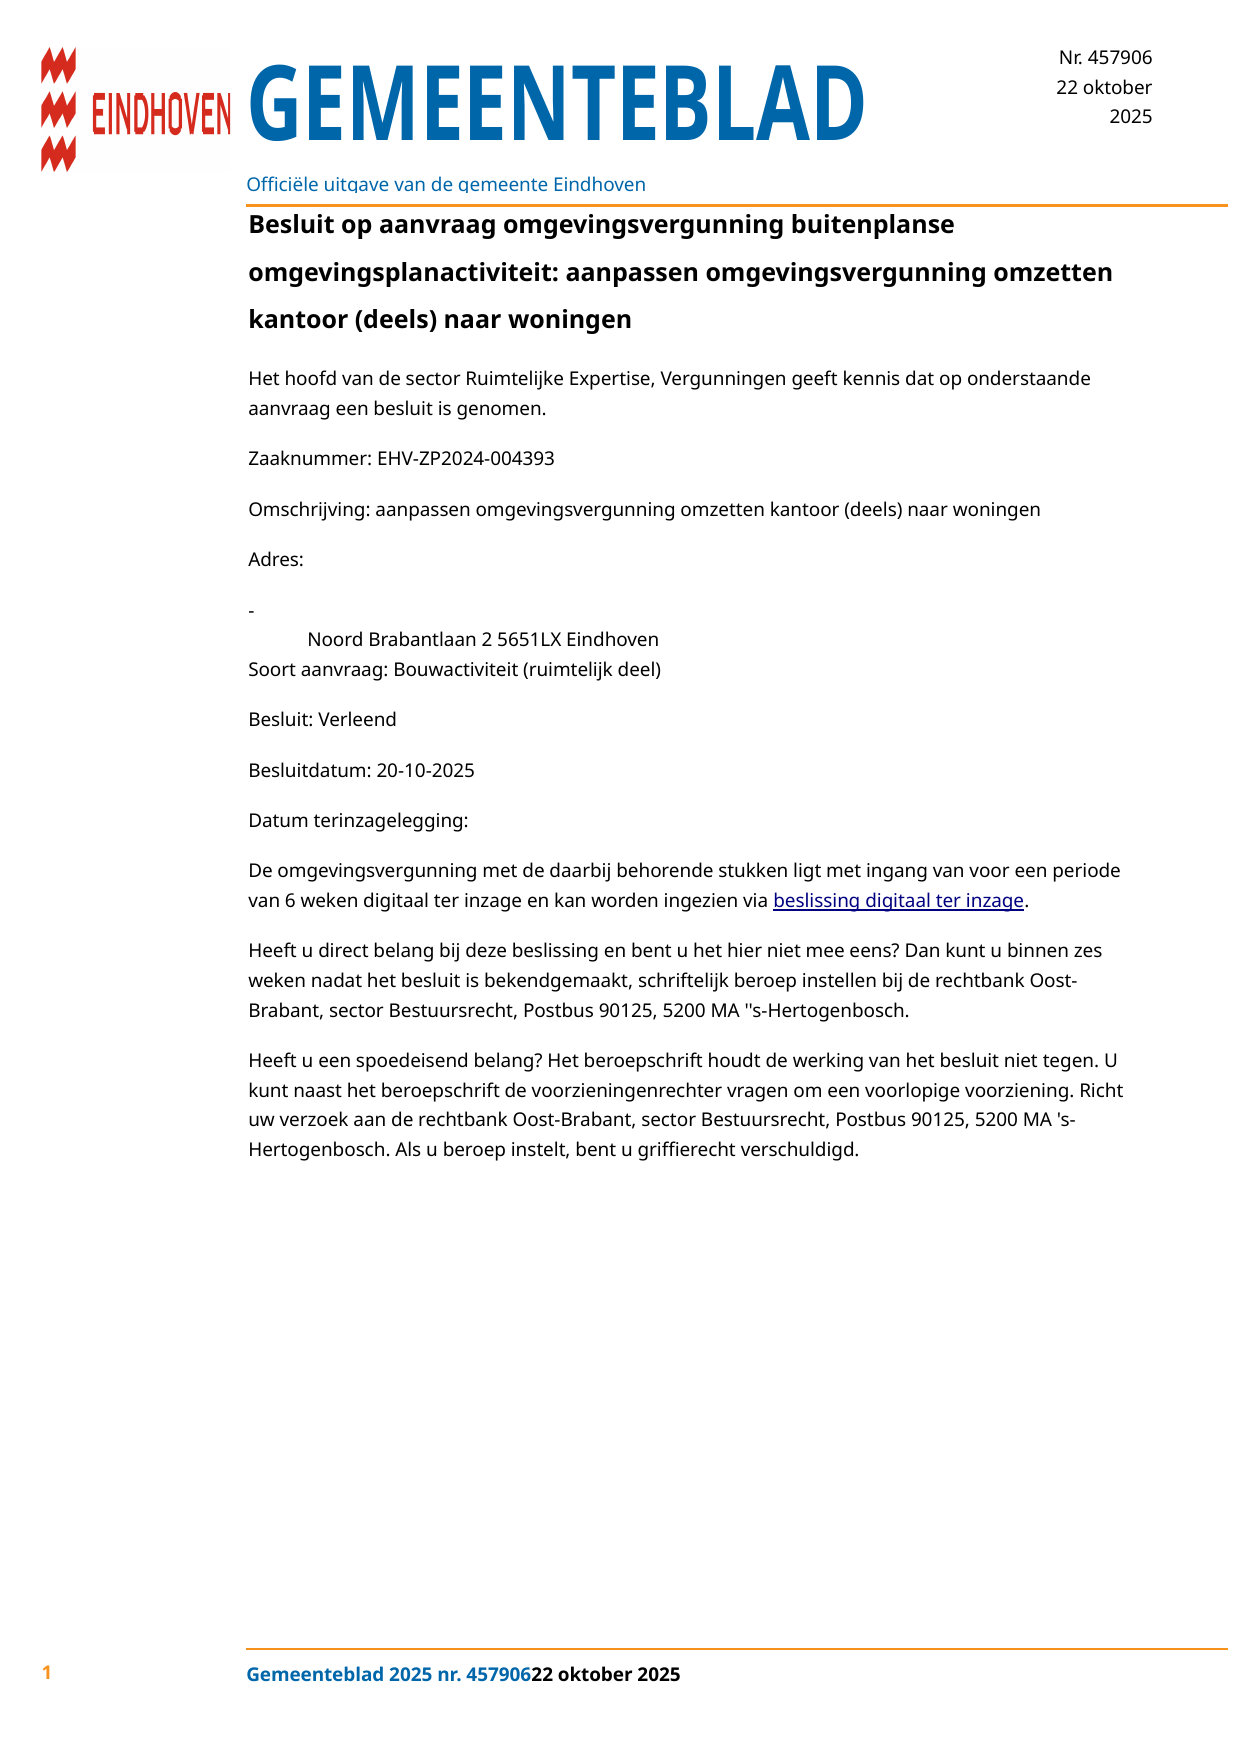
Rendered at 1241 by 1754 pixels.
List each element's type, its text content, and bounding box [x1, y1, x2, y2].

picture [41, 47, 231, 172]
text De omgevingsvergunning met de daarbij behorende stukken ligt met ingang van voor een periode van 6 weken digitaal ter inzage en kan worden ingezien via beslissing digitaal ter inzage. [248, 858, 1152, 913]
text Heeft u een spoedeisend belang? Het beroepschrift houdt de werking van het besluit niet tegen. U kunt naast het beroepschrift de voorzieningenrechter vragen om een voorlopige voorziening. Richt uw verzoek aan de rechtbank Oost-Brabant, sector Bestuursrecht, Postbus 90125, 5200 MA 's-Hertogenbosch. Als u beroep instelt, bent u griffierecht verschuldigd. [248, 1047, 1152, 1162]
text Het hoofd van de sector Ruimtelijke Expertise, Vergunningen geeft kennis dat op onderstaande aanvraag een besluit is genomen. [248, 366, 1152, 421]
text Besluit op aanvraag omgevingsvergunning buitenplanse omgevingsplanactiviteit: aanpassen omgevingsvergunning omzetten kantoor (deels) naar woningen [248, 207, 1152, 336]
text Adres: [248, 546, 1152, 572]
list Noord Brabantlaan 2 5651LX Eindhoven [248, 626, 1152, 652]
text Besluit: Verleend [248, 706, 1152, 732]
text Omschrijving: aanpassen omgevingsvergunning omzetten kantoor (deels) naar woningen [248, 496, 1152, 522]
text Heeft u direct belang bij deze beslissing en bent u het hier niet mee eens? Dan kunt u binnen zes weken nadat het besluit is bekendgemaakt, schriftelijk beroep instellen bij de rechtbank Oost-Brabant, sector Bestuursrecht, Postbus 90125, 5200 MA ''s-Hertogenbosch. [248, 938, 1152, 1022]
text Soort aanvraag: Bouwactiviteit (ruimtelijk deel) [248, 656, 1152, 682]
text Zaaknummer: EHV-ZP2024-004393 [248, 446, 1152, 471]
text Datum terinzagelegging: [248, 807, 1152, 833]
text Besluitdatum: 20-10-2025 [248, 757, 1152, 782]
